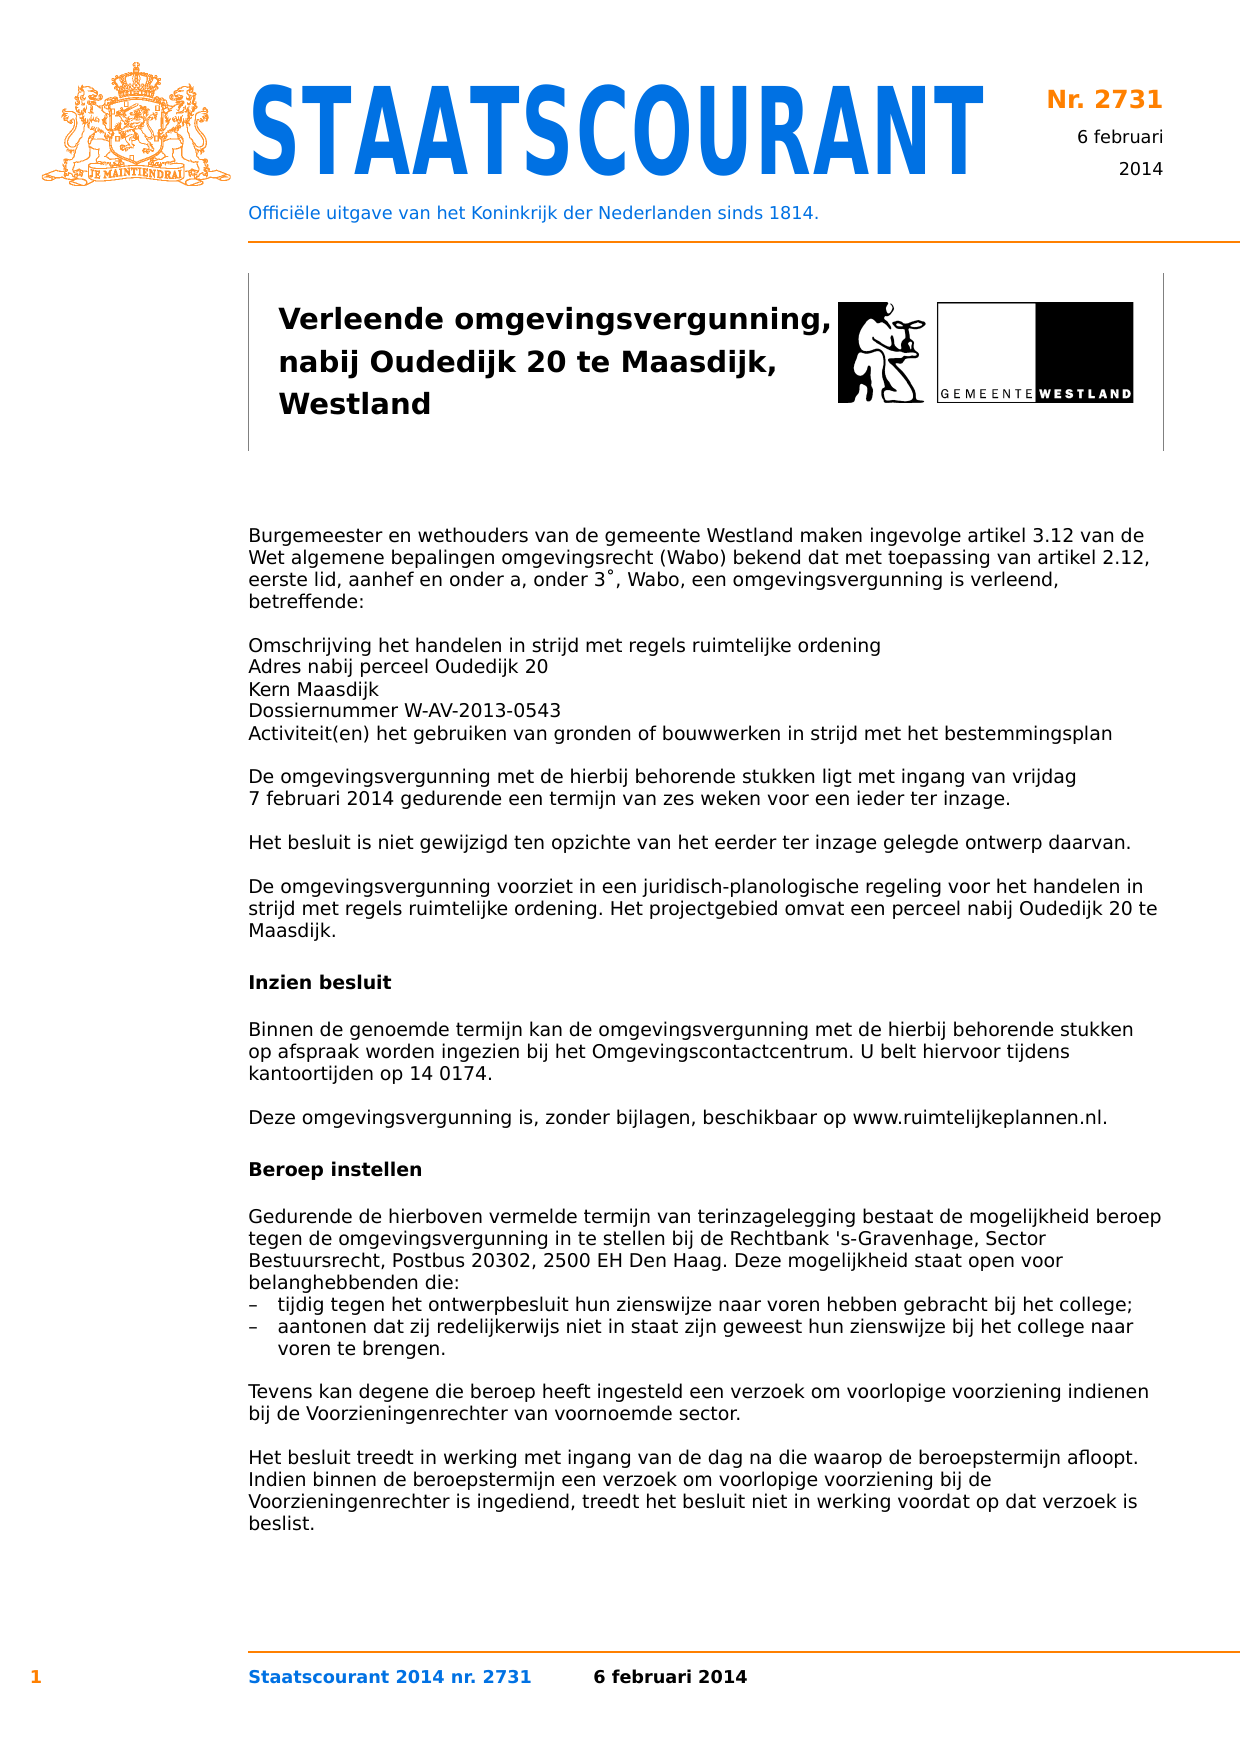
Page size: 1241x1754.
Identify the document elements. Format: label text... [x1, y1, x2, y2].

text Kern Maasdijk [248, 678, 1163, 700]
text Binnen de genoemde termijn kan de omgevingsvergunning met de hierbij behorende stukken op afspraak worden ingezien bij het Omgevingscontactcentrum. U belt hiervoor tijdens kantoortijden op 14 0174. [248, 1019, 1163, 1085]
table_header Nr. 2731 [998, 62, 1240, 121]
text De omgevingsvergunning met de hierbij behorende stukken ligt met ingang van vrijdag 7 februari 2014 gedurende een termijn van zes weken voor een ieder ter inzage. [248, 766, 1163, 810]
text Omschrijving het handelen in strijd met regels ruimtelijke ordening [248, 634, 1163, 656]
picture [41, 62, 231, 186]
text Burgemeester en wethouders van de gemeente Westland maken ingevolge artikel 3.12 van de Wet algemene bepalingen omgevingsrecht (Wabo) bekend dat met toepassing van artikel 2.12, eerste lid, aanhef en onder a, onder 3˚, Wabo, een omgevingsvergunning is verleend, betreffende: [248, 525, 1163, 613]
subtitle Inzien besluit [248, 972, 1163, 994]
table_cell 6 februari [998, 121, 1240, 153]
text Adres nabij perceel Oudedijk 20 [248, 656, 1163, 678]
table_cell 2014 [998, 153, 1240, 203]
text – aantonen dat zij redelijkerwijs niet in staat zijn geweest hun zienswijze bij het college naar voren te brengen. [248, 1316, 1163, 1359]
text Deze omgevingsvergunning is, zonder bijlagen, beschikbaar op www.ruimtelijkeplannen.nl. [248, 1107, 1163, 1129]
subtitle Verleende omgevingsvergunning, nabij Oudedijk 20 te Maasdijk, Westland [249, 273, 1163, 451]
text Het besluit is niet gewijzigd ten opzichte van het eerder ter inzage gelegde ontwerp daarvan. [248, 832, 1163, 854]
subtitle Beroep instellen [248, 1159, 1163, 1181]
text – tijdig tegen het ontwerpbesluit hun zienswijze naar voren hebben gebracht bij het college; [248, 1293, 1163, 1316]
text Het besluit treedt in werking met ingang van de dag na die waarop de beroepstermijn afloopt. Indien binnen de beroepstermijn een verzoek om voorlopige voorziening bij de Voorzieningenrechter is ingediend, treedt het besluit niet in werking voordat op dat verzoek is beslist. [248, 1447, 1163, 1535]
table_cell Officiële uitgave van het Koninkrijk der Nederlanden sinds 1814. [248, 203, 1240, 241]
text Activiteit(en) het gebruiken van gronden of bouwwerken in strijd met het bestemmingsplan [248, 722, 1163, 744]
text Dossiernummer W-AV-2013-0543 [248, 700, 1163, 722]
text De omgevingsvergunning voorziet in een juridisch-planologische regeling voor het handelen in strijd met regels ruimtelijke ordening. Het projectgebied omvat een perceel nabij Oudedijk 20 te Maasdijk. [248, 876, 1163, 942]
picture [838, 302, 1134, 403]
text Gedurende de hierboven vermelde termijn van terinzagelegging bestaat de mogelijkheid beroep tegen de omgevingsvergunning in te stellen bij de Rechtbank 's-Gravenhage, Sector Bestuursrecht, Postbus 20302, 2500 EH Den Haag. Deze mogelijkheid staat open voor belanghebbenden die: [248, 1206, 1163, 1293]
text Tevens kan degene die beroep heeft ingesteld een verzoek om voorlopige voorziening indienen bij de Voorzieningenrechter van voornoemde sector. [248, 1381, 1163, 1425]
table_header STAATSCOURANT [248, 62, 998, 203]
table_header [25, 62, 248, 241]
